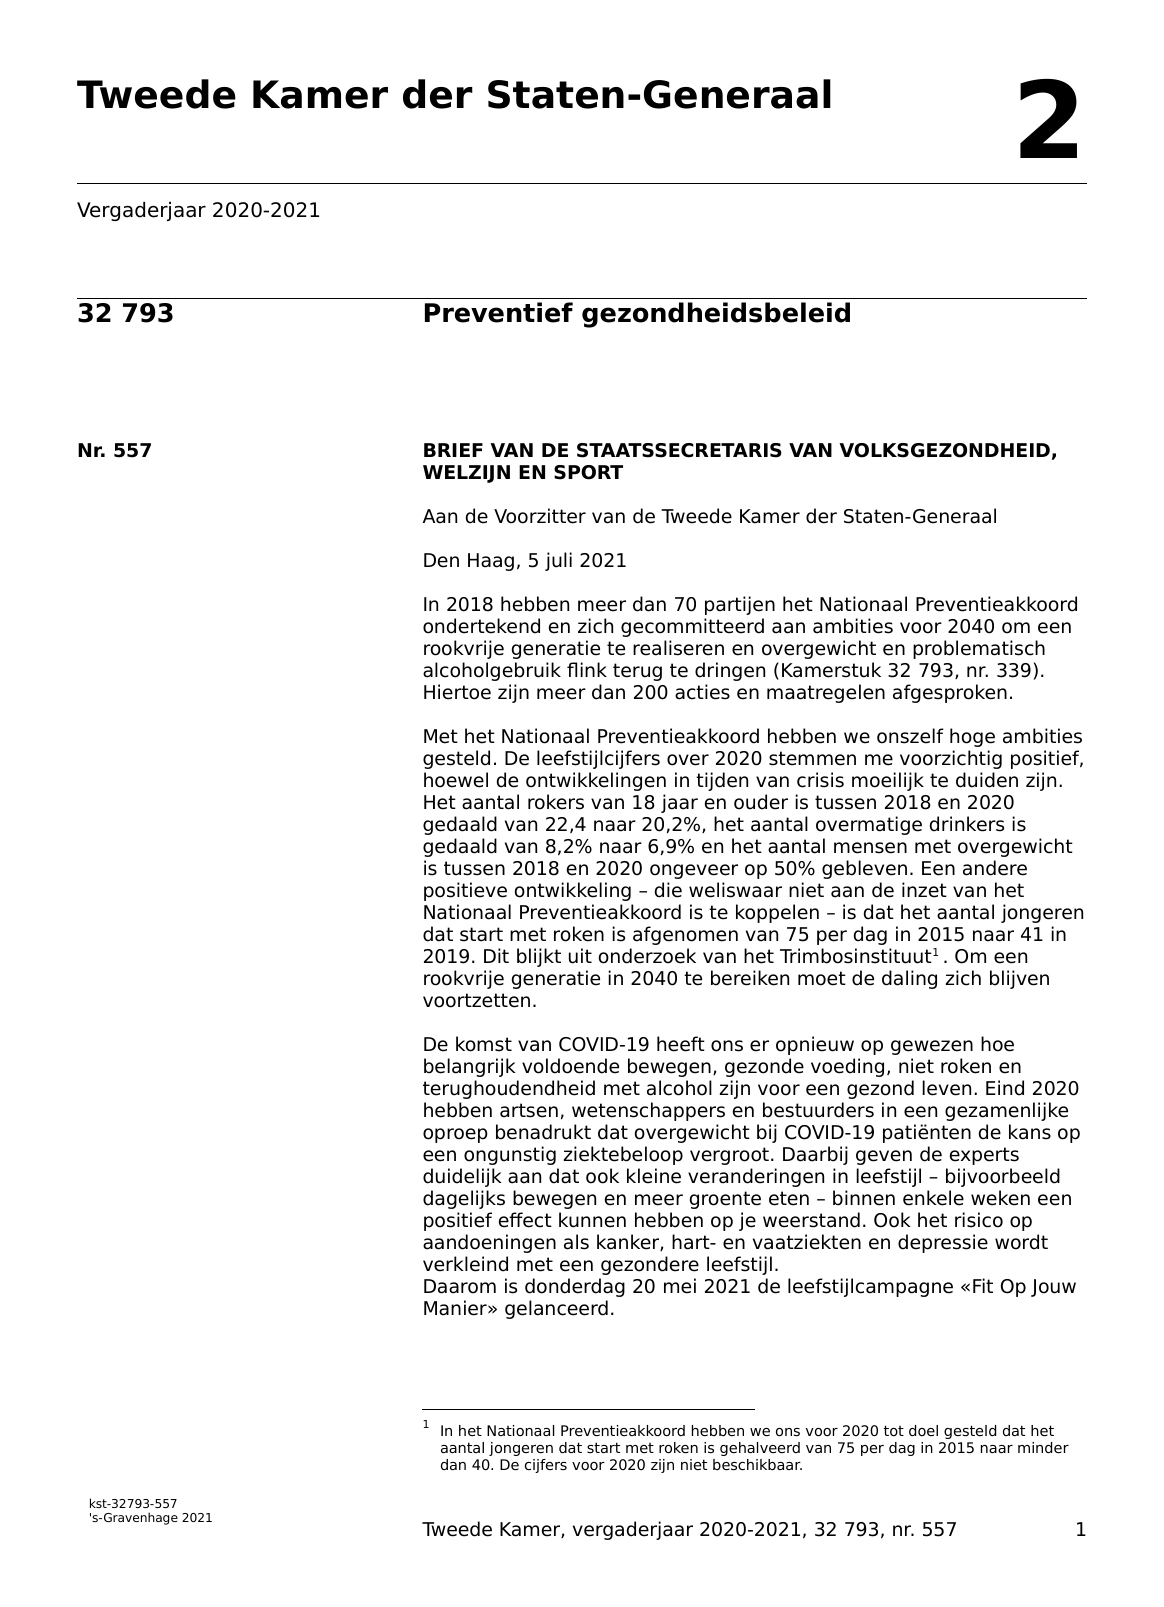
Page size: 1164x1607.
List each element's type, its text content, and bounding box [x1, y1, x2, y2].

text De komst van COVID-19 heeft ons er opnieuw op gewezen hoe belangrijk voldoende bewegen, gezonde voeding, niet roken en terughoudendheid met alcohol zijn voor een gezond leven. Eind 2020 hebben artsen, wetenschappers en bestuurders in een gezamenlijke oproep benadrukt dat overgewicht bij COVID-19 patiënten de kans op een ongunstig ziektebeloop vergroot. Daarbij geven de experts duidelijk aan dat ook kleine veranderingen in leefstijl – bijvoorbeeld dagelijks bewegen en meer groente eten – binnen enkele weken een positief effect kunnen hebben op je weerstand. Ook het risico op aandoeningen als kanker, hart- en vaatziekten en depressie wordt verkleind met een gezondere leefstijl. [422, 1034, 1087, 1276]
subtitle Nr. 557 BRIEF VAN DE STAATSSECRETARIS VAN VOLKSGEZONDHEID, WELZIJN EN SPORT [77, 440, 1087, 484]
subtitle 32 793 Preventief gezondheidsbeleid [77, 299, 1087, 329]
table_header Tweede Kamer der Staten-Generaal [77, 59, 886, 183]
text In 2018 hebben meer dan 70 partijen het Nationaal Preventieakkoord ondertekend en zich gecommitteerd aan ambities voor 2040 om een rookvrije generatie te realiseren en overgewicht en problematisch alcoholgebruik flink terug te dringen (Kamerstuk 32 793, nr. 339). Hiertoe zijn meer dan 200 acties en maatregelen afgesproken. [422, 594, 1087, 704]
text Den Haag, 5 juli 2021 [422, 550, 1087, 572]
text kst-32793-557 [88, 1497, 323, 1511]
table_header 2 [886, 59, 1087, 183]
text In het Nationaal Preventieakkoord hebben we ons voor 2020 tot doel gesteld dat het aantal jongeren dat start met roken is gehalveerd van 75 per dag in 2015 naar minder dan 40. De cijfers voor 2020 zijn niet beschikbaar. [422, 1418, 1087, 1474]
text Aan de Voorzitter van de Tweede Kamer der Staten-Generaal [422, 506, 1087, 528]
text Daarom is donderdag 20 mei 2021 de leefstijlcampagne «Fit Op Jouw Manier» gelanceerd. [422, 1276, 1087, 1320]
text Met het Nationaal Preventieakkoord hebben we onszelf hoge ambities gesteld. De leefstijlcijfers over 2020 stemmen me voorzichtig positief, hoewel de ontwikkelingen in tijden van crisis moeilijk te duiden zijn. Het aantal rokers van 18 jaar en ouder is tussen 2018 en 2020 gedaald van 22,4 naar 20,2%, het aantal overmatige drinkers is gedaald van 8,2% naar 6,9% en het aantal mensen met overgewicht is tussen 2018 en 2020 ongeveer op 50% gebleven. Een andere positieve ontwikkeling – die weliswaar niet aan de inzet van het Nationaal Preventieakkoord is te koppelen – is dat het aantal jongeren dat start met roken is afgenomen van 75 per dag in 2015 naar 41 in 2019. Dit blijkt uit onderzoek van het Trimbosinstituut. Om een rookvrije generatie in 2040 te bereiken moet de daling zich blijven voortzetten. [422, 726, 1087, 1012]
text 's-Gravenhage 2021 [88, 1511, 323, 1525]
table_cell Vergaderjaar 2020-2021 [77, 184, 1087, 298]
